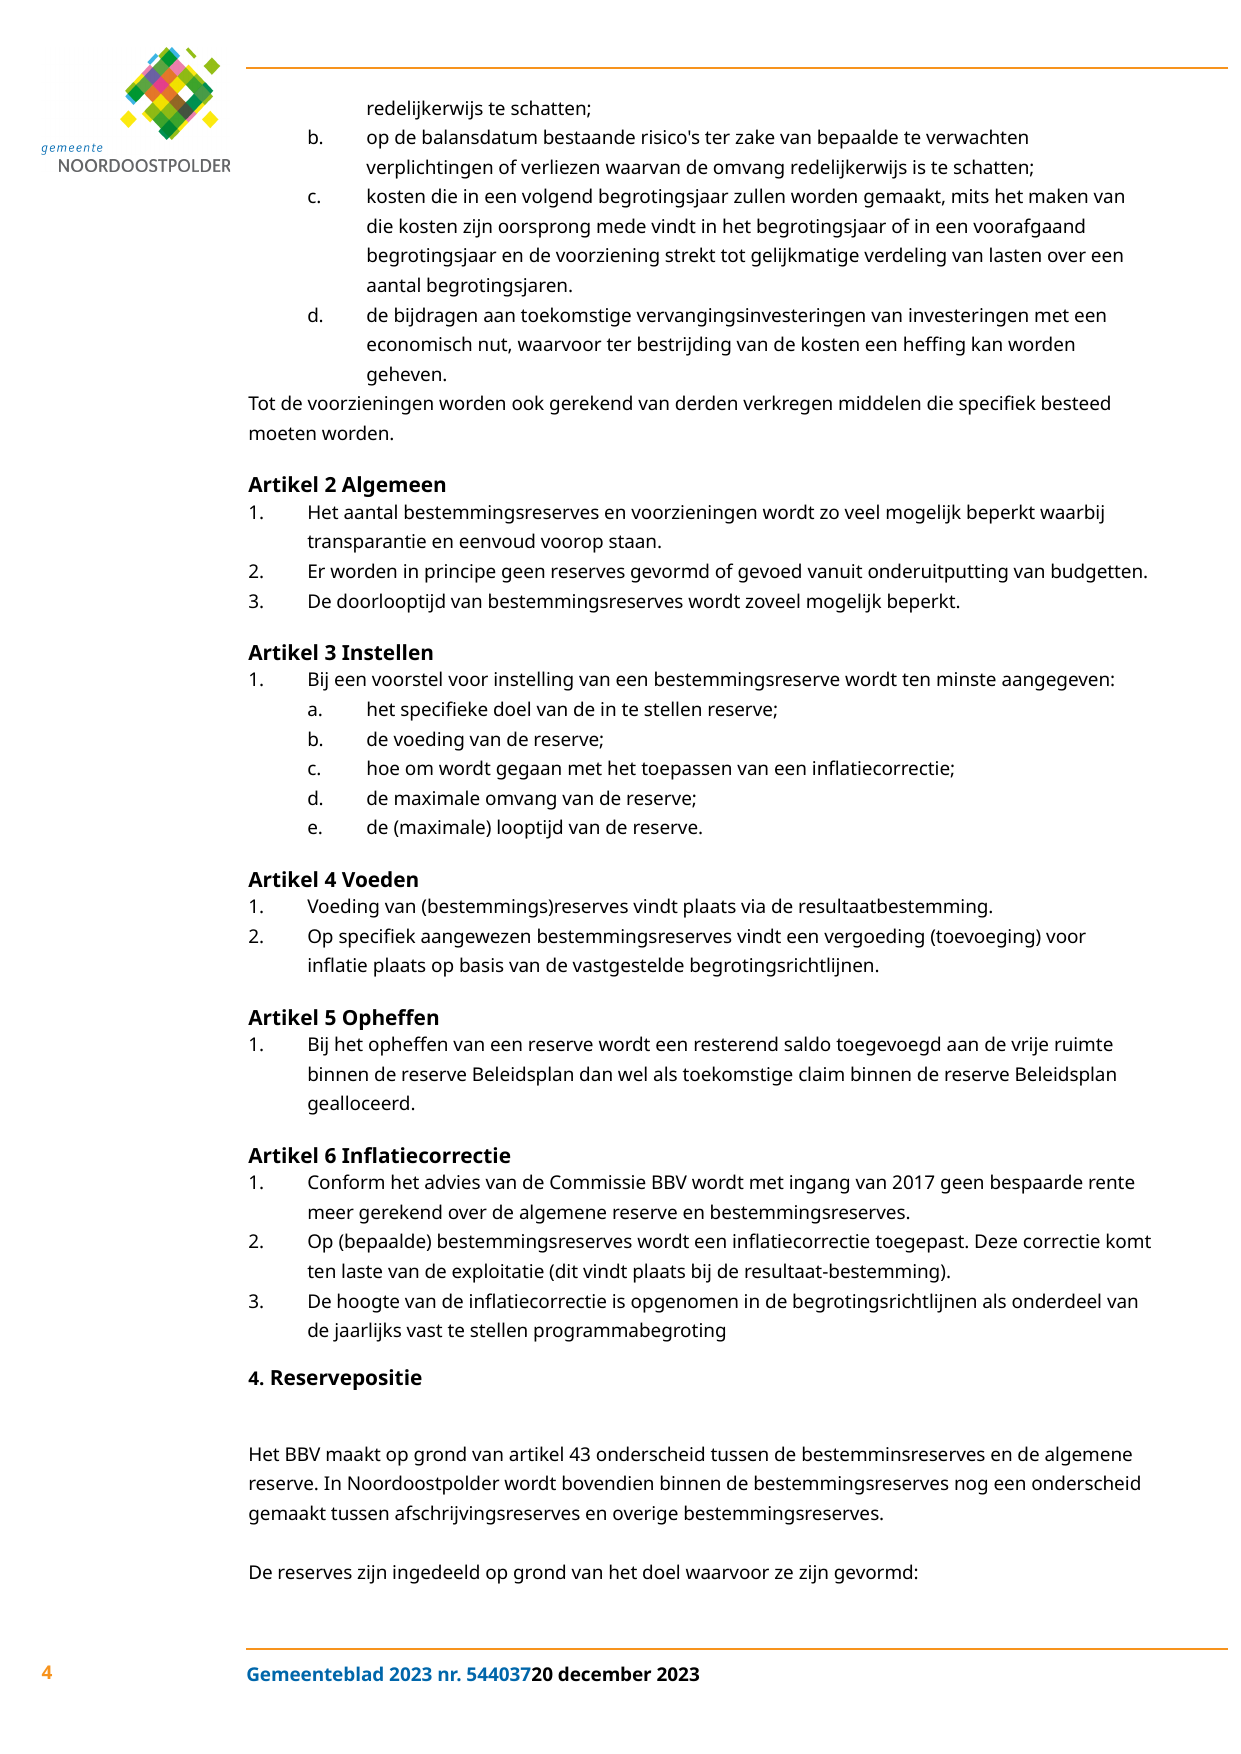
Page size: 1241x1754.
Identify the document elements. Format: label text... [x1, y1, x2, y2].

list De doorlooptijd van bestemmingsreserves wordt zoveel mogelijk beperkt. [248, 588, 1152, 613]
list Bij het opheffen van een reserve wordt een resterend saldo toegevoegd aan de vrije ruimte binnen de reserve Beleidsplan dan wel als toekomstige claim binnen de reserve Beleidsplan gealloceerd. [248, 1031, 1152, 1116]
list de voeding van de reserve; [307, 726, 1152, 752]
list Voeding van (bestemmings)reserves vindt plaats via de resultaatbestemming. [248, 893, 1152, 919]
list redelijkerwijs te schatten; [307, 95, 1152, 121]
list Er worden in principe geen reserves gevormd of gevoed vanuit onderuitputting van budgetten. [248, 558, 1152, 584]
text Het BBV maakt op grond van artikel 43 onderscheid tussen de bestemminsreserves en de algemene reserve. In Noordoostpolder wordt bovendien binnen de bestemmingsreserves nog een onderscheid gemaakt tussen afschrijvingsreserves en overige bestemmingsreserves. [248, 1441, 1152, 1526]
text Artikel 4 Voeden [248, 865, 1152, 893]
list Op (bepaalde) bestemmingsreserves wordt een inflatiecorrectie toegepast. Deze correctie komt ten laste van de exploitatie (dit vindt plaats bij de resultaat-bestemming). [248, 1229, 1152, 1284]
text De reserves zijn ingedeeld op grond van het doel waarvoor ze zijn gevormd: [248, 1559, 1152, 1585]
list Bij een voorstel voor instelling van een bestemmingsreserve wordt ten minste aangegeven: [248, 667, 1152, 692]
text Artikel 3 Instellen [248, 638, 1152, 667]
list het specifieke doel van de in te stellen reserve; [307, 696, 1152, 722]
list de maximale omvang van de reserve; [307, 785, 1152, 811]
list Het aantal bestemmingsreserves en voorzieningen wordt zo veel mogelijk beperkt waarbij transparantie en eenvoud voorop staan. [248, 499, 1152, 554]
list hoe om wordt gegaan met het toepassen van een inflatiecorrectie; [307, 755, 1152, 781]
list kosten die in een volgend begrotingsjaar zullen worden gemaakt, mits het maken van die kosten zijn oorsprong mede vindt in het begrotingsjaar of in een voorafgaand begrotingsjaar en de voorziening strekt tot gelijkmatige verdeling van lasten over een aantal begrotingsjaren. [307, 183, 1152, 298]
list de bijdragen aan toekomstige vervangingsinvesteringen van investeringen met een economisch nut, waarvoor ter bestrijding van de kosten een heffing kan worden geheven. [307, 302, 1152, 387]
picture [41, 47, 231, 172]
list Op specifiek aangewezen bestemmingsreserves vindt een vergoeding (toevoeging) voor inflatie plaats op basis van de vastgestelde begrotingsrichtlijnen. [248, 923, 1152, 978]
text Tot de voorzieningen worden ook gerekend van derden verkregen middelen die specifiek besteed moeten worden. [248, 391, 1152, 446]
text Artikel 2 Algemeen [248, 471, 1152, 499]
text Artikel 5 Opheffen [248, 1003, 1152, 1031]
text Artikel 6 Inflatiecorrectie [248, 1141, 1152, 1169]
list op de balansdatum bestaande risico's ter zake van bepaalde te verwachten verplichtingen of verliezen waarvan de omvang redelijkerwijs is te schatten; [307, 124, 1152, 180]
list de (maximale) looptijd van de reserve. [307, 814, 1152, 840]
text 4. Reservepositie [248, 1363, 1152, 1391]
list Conform het advies van de Commissie BBV wordt met ingang van 2017 geen bespaarde rente meer gerekend over de algemene reserve en bestemmingsreserves. [248, 1169, 1152, 1225]
list De hoogte van de inflatiecorrectie is opgenomen in de begrotingsrichtlijnen als onderdeel van de jaarlijks vast te stellen programmabegroting [248, 1288, 1152, 1343]
